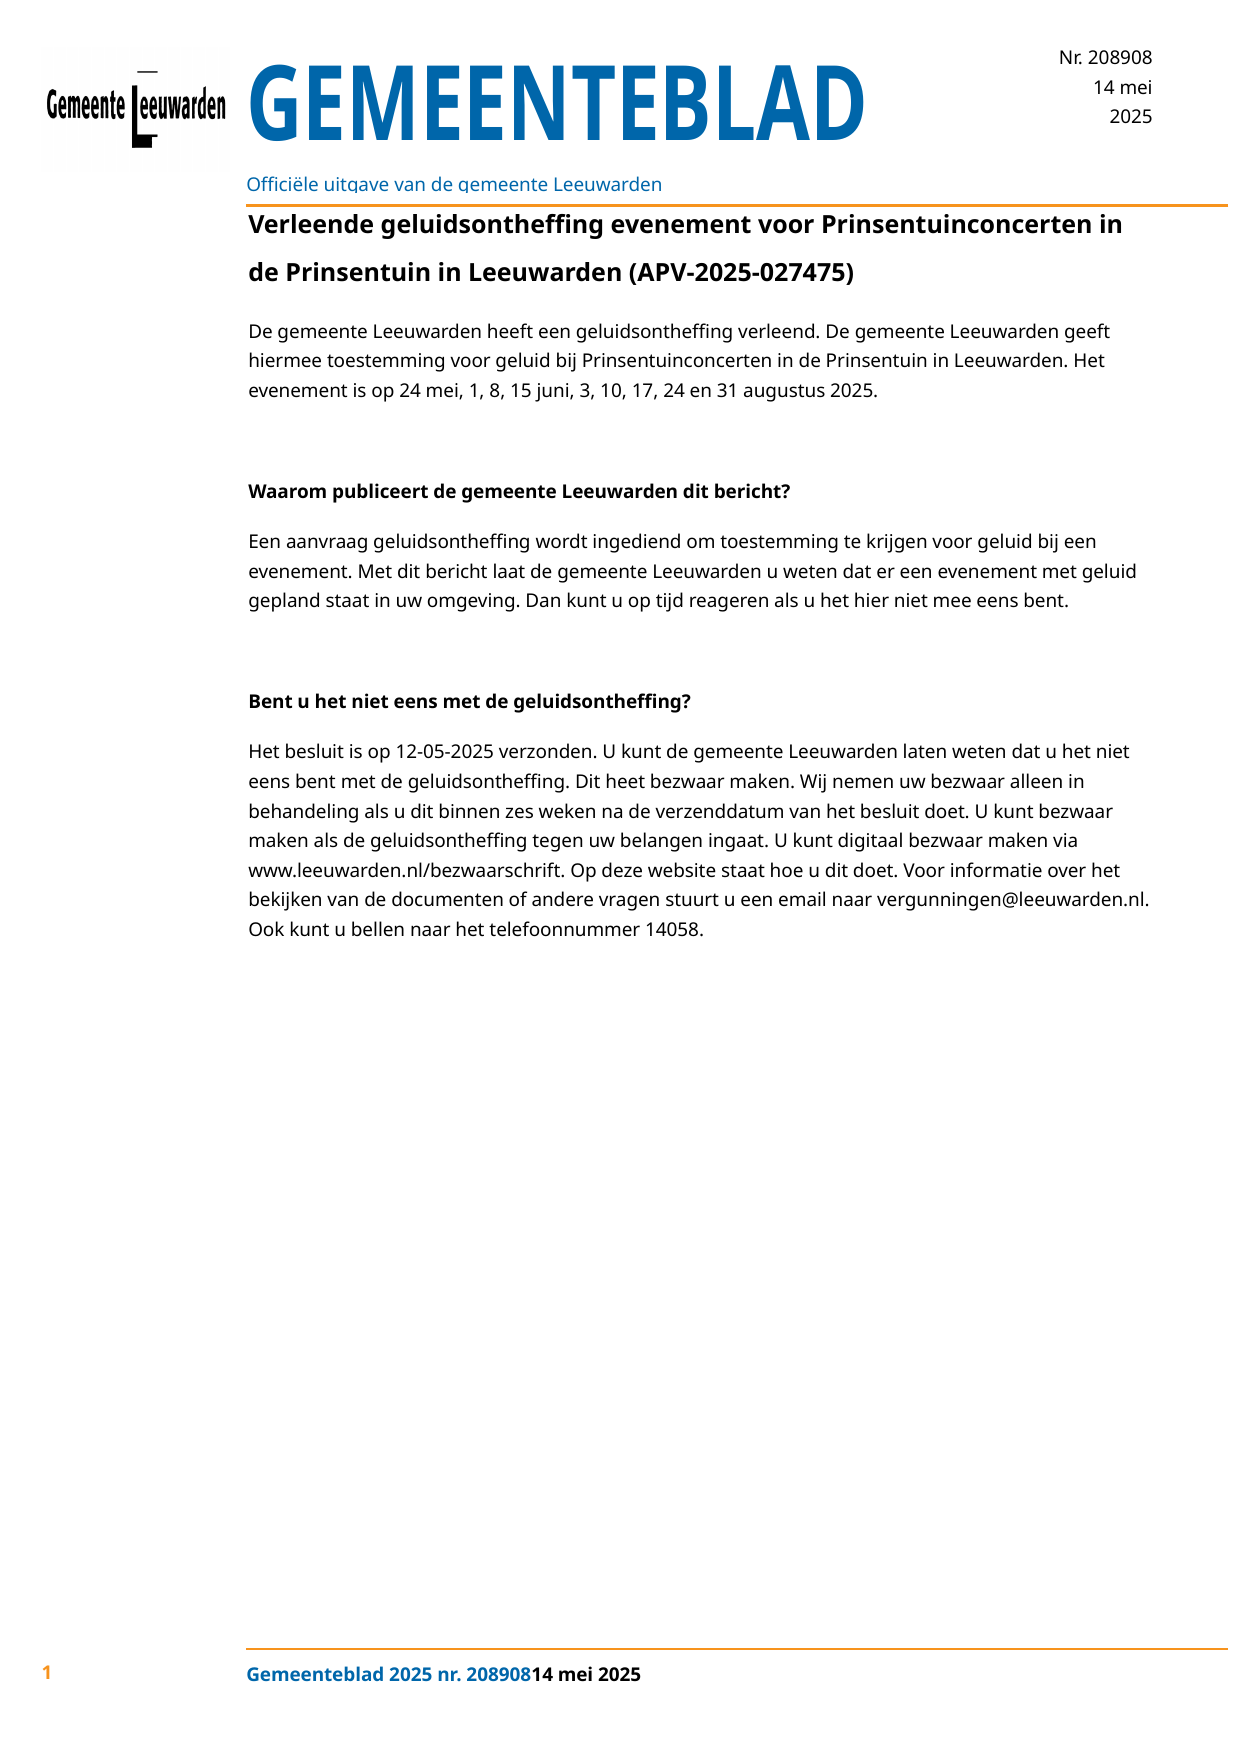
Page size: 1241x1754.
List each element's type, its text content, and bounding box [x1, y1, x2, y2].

text Bent u het niet eens met de geluidsontheffing? [248, 688, 1152, 714]
text Waarom publiceert de gemeente Leeuwarden dit bericht? [248, 478, 1152, 504]
text De gemeente Leeuwarden heeft een geluidsontheffing verleend. De gemeente Leeuwarden geeft hiermee toestemming voor geluid bij Prinsentuinconcerten in de Prinsentuin in Leeuwarden. Het evenement is op 24 mei, 1, 8, 15 juni, 3, 10, 17, 24 en 31 augustus 2025. [248, 318, 1152, 403]
text Het besluit is op 12-05-2025 verzonden. U kunt de gemeente Leeuwarden laten weten dat u het niet eens bent met de geluidsontheffing. Dit heet bezwaar maken. Wij nemen uw bezwaar alleen in behandeling als u dit binnen zes weken na de verzenddatum van het besluit doet. U kunt bezwaar maken als de geluidsontheffing tegen uw belangen ingaat. U kunt digitaal bezwaar maken via www.leeuwarden.nl/bezwaarschrift. Op deze website staat hoe u dit doet. Voor informatie over het bekijken van de documenten of andere vragen stuurt u een email naar vergunningen@leeuwarden.nl. Ook kunt u bellen naar het telefoonnummer 14058. [248, 739, 1152, 942]
picture [41, 47, 231, 172]
text Verleende geluidsontheffing evenement voor Prinsentuinconcerten in de Prinsentuin in Leeuwarden (APV-2025-027475) [248, 207, 1152, 288]
text Een aanvraag geluidsontheffing wordt ingediend om toestemming te krijgen voor geluid bij een evenement. Met dit bericht laat de gemeente Leeuwarden u weten dat er een evenement met geluid gepland staat in uw omgeving. Dan kunt u op tijd reageren als u het hier niet mee eens bent. [248, 528, 1152, 613]
